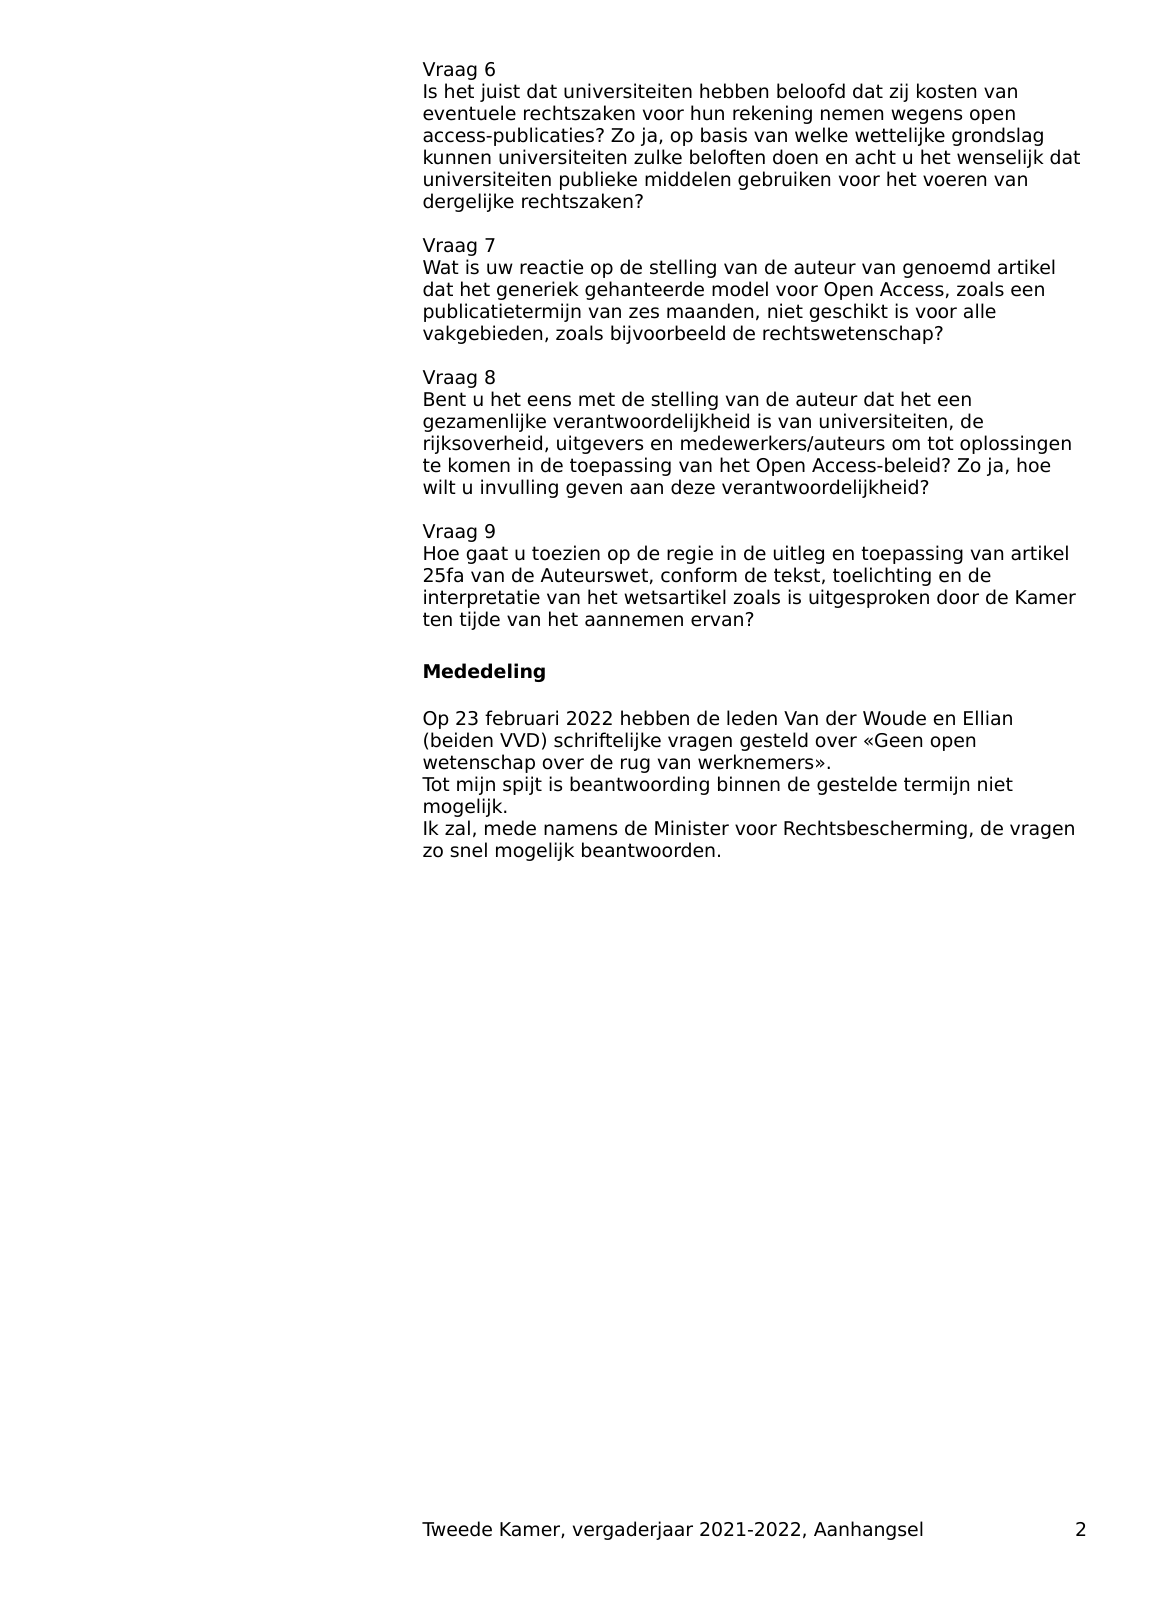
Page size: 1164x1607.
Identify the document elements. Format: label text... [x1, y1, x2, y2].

subtitle Mededeling [422, 661, 1087, 683]
text Is het juist dat universiteiten hebben beloofd dat zij kosten van eventuele rechtszaken voor hun rekening nemen wegens open access-publicaties? Zo ja, op basis van welke wettelijke grondslag kunnen universiteiten zulke beloften doen en acht u het wenselijk dat universiteiten publieke middelen gebruiken voor het voeren van dergelijke rechtszaken? [422, 81, 1087, 213]
text Ik zal, mede namens de Minister voor Rechtsbescherming, de vragen zo snel mogelijk beantwoorden. [422, 818, 1087, 862]
text Bent u het eens met de stelling van de auteur dat het een gezamenlijke verantwoordelijkheid is van universiteiten, de rijksoverheid, uitgevers en medewerkers/auteurs om tot oplossingen te komen in de toepassing van het Open Access-beleid? Zo ja, hoe wilt u invulling geven aan deze verantwoordelijkheid? [422, 389, 1087, 499]
text Hoe gaat u toezien op de regie in de uitleg en toepassing van artikel 25fa van de Auteurswet, conform de tekst, toelichting en de interpretatie van het wetsartikel zoals is uitgesproken door de Kamer ten tijde van het aannemen ervan? [422, 543, 1087, 631]
text Wat is uw reactie op de stelling van de auteur van genoemd artikel dat het generiek gehanteerde model voor Open Access, zoals een publicatietermijn van zes maanden, niet geschikt is voor alle vakgebieden, zoals bijvoorbeeld de rechtswetenschap? [422, 257, 1087, 345]
text Tot mijn spijt is beantwoording binnen de gestelde termijn niet mogelijk. [422, 774, 1087, 818]
text Op 23 februari 2022 hebben de leden Van der Woude en Ellian (beiden VVD) schriftelijke vragen gesteld over «Geen open wetenschap over de rug van werknemers». [422, 708, 1087, 774]
text Vraag 7 [422, 235, 1087, 257]
text Vraag 8 [422, 367, 1087, 389]
text Vraag 9 [422, 521, 1087, 543]
text Vraag 6 [422, 59, 1087, 81]
